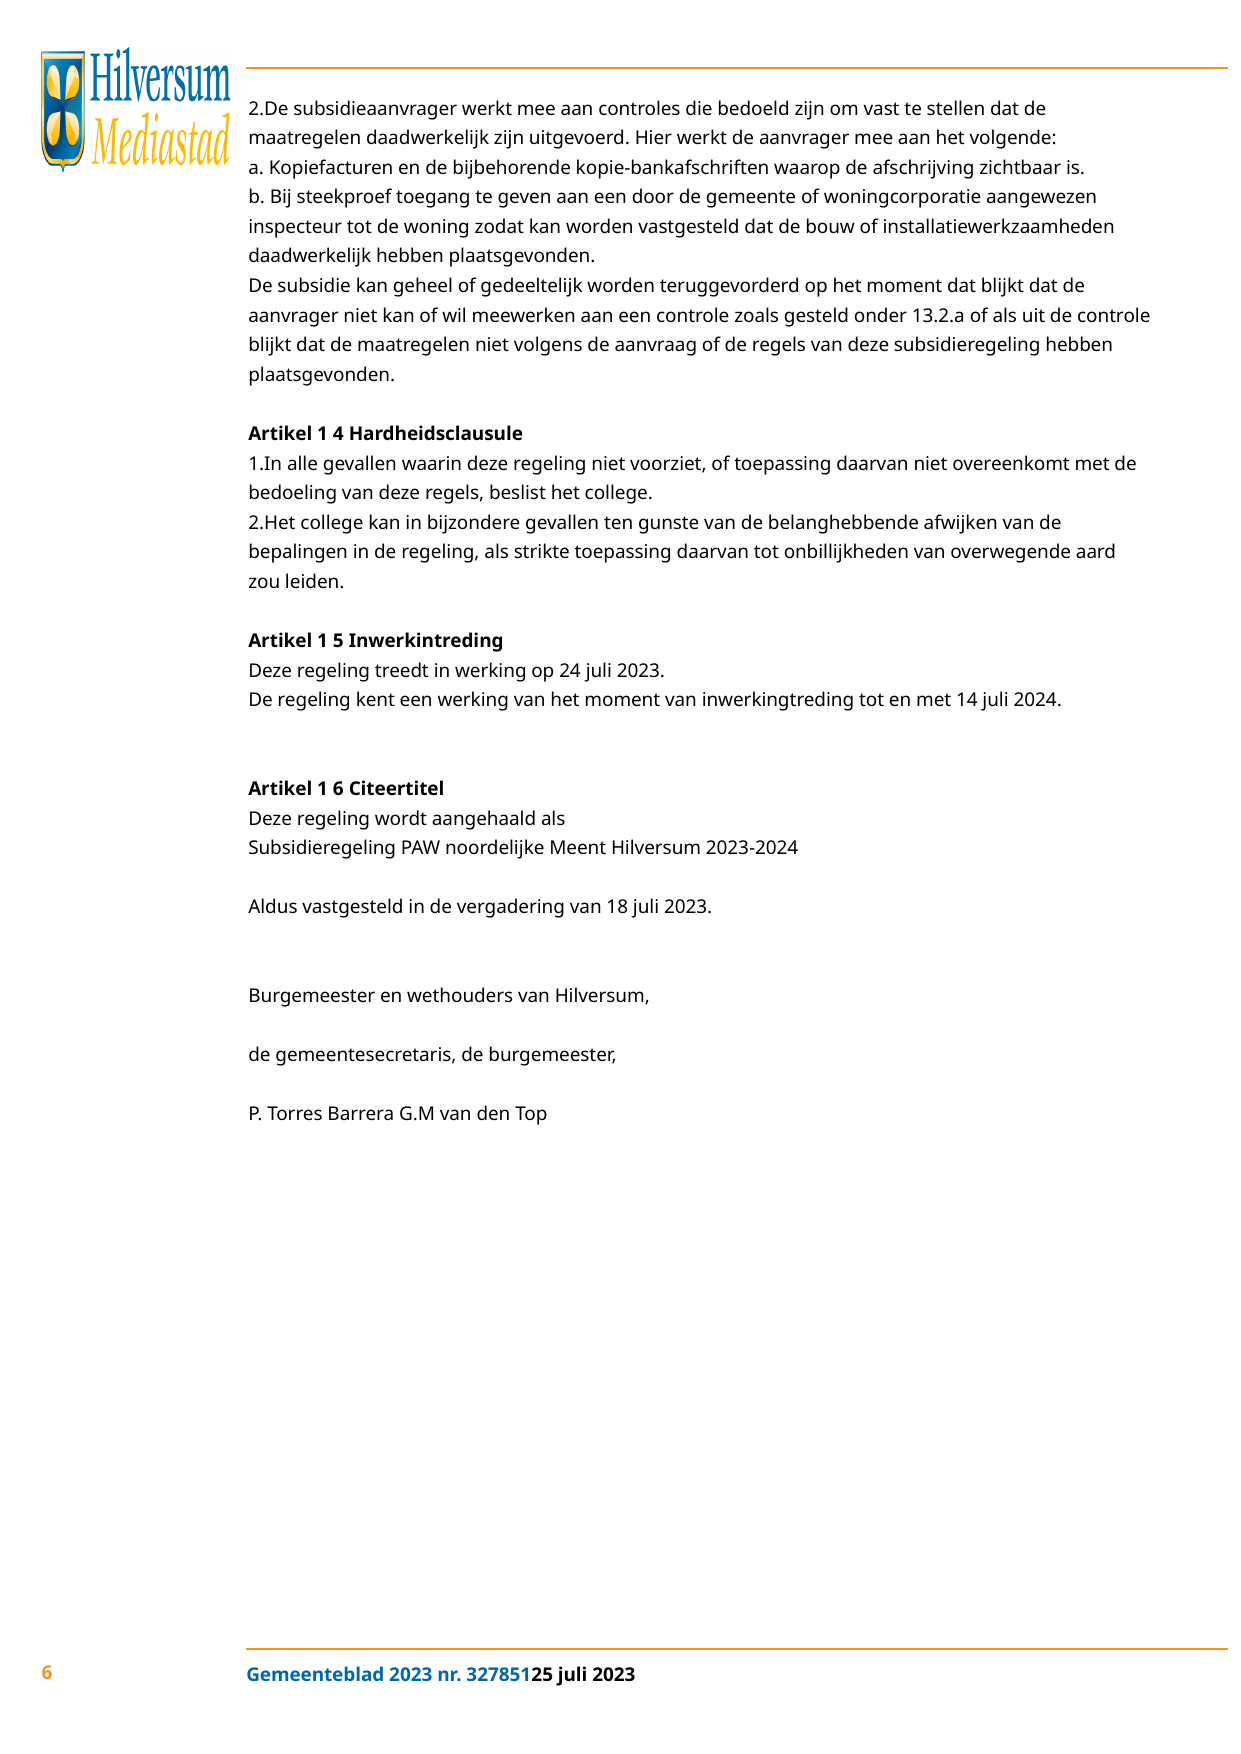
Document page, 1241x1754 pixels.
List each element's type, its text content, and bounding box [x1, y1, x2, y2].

text 1.In alle gevallen waarin deze regeling niet voorziet, of toepassing daarvan niet overeenkomt met de bedoeling van deze regels, beslist het college. [248, 450, 1152, 505]
text De subsidie kan geheel of gedeeltelijk worden teruggevorderd op het moment dat blijkt dat de aanvrager niet kan of wil meewerken aan een controle zoals gesteld onder 13.2.a of als uit de controle blijkt dat de maatregelen niet volgens de aanvraag of de regels van deze subsidieregeling hebben plaatsgevonden. [248, 272, 1152, 387]
text de gemeentesecretaris, de burgemeester, [248, 1041, 1152, 1067]
text Artikel 1 5 Inwerkintreding [248, 627, 1152, 653]
text Deze regeling treedt in werking op 24 juli 2023. [248, 657, 1152, 683]
text Artikel 1 4 Hardheidsclausule [248, 420, 1152, 446]
picture [41, 47, 231, 172]
text Burgemeester en wethouders van Hilversum, [248, 982, 1152, 1008]
text De regeling kent een werking van het moment van inwerkingtreding tot en met 14 juli 2024. [248, 686, 1152, 712]
text Deze regeling wordt aangehaald als [248, 805, 1152, 831]
text Artikel 1 6 Citeertitel [248, 775, 1152, 801]
text Aldus vastgesteld in de vergadering van 18 juli 2023. [248, 893, 1152, 919]
text b. Bij steekproef toegang te geven aan een door de gemeente of woningcorporatie aangewezen inspecteur tot de woning zodat kan worden vastgesteld dat de bouw of installatiewerkzaamheden daadwerkelijk hebben plaatsgevonden. [248, 183, 1152, 268]
text 2.De subsidieaanvrager werkt mee aan controles die bedoeld zijn om vast te stellen dat de maatregelen daadwerkelijk zijn uitgevoerd. Hier werkt de aanvrager mee aan het volgende: [248, 95, 1152, 150]
text Subsidieregeling PAW noordelijke Meent Hilversum 2023-2024 [248, 834, 1152, 860]
text 2.Het college kan in bijzondere gevallen ten gunste van de belanghebbende afwijken van de bepalingen in de regeling, als strikte toepassing daarvan tot onbillijkheden van overwegende aard zou leiden. [248, 509, 1152, 594]
text a. Kopiefacturen en de bijbehorende kopie-bankafschriften waarop de afschrijving zichtbaar is. [248, 154, 1152, 180]
text P. Torres Barrera G.M van den Top [248, 1101, 1152, 1126]
